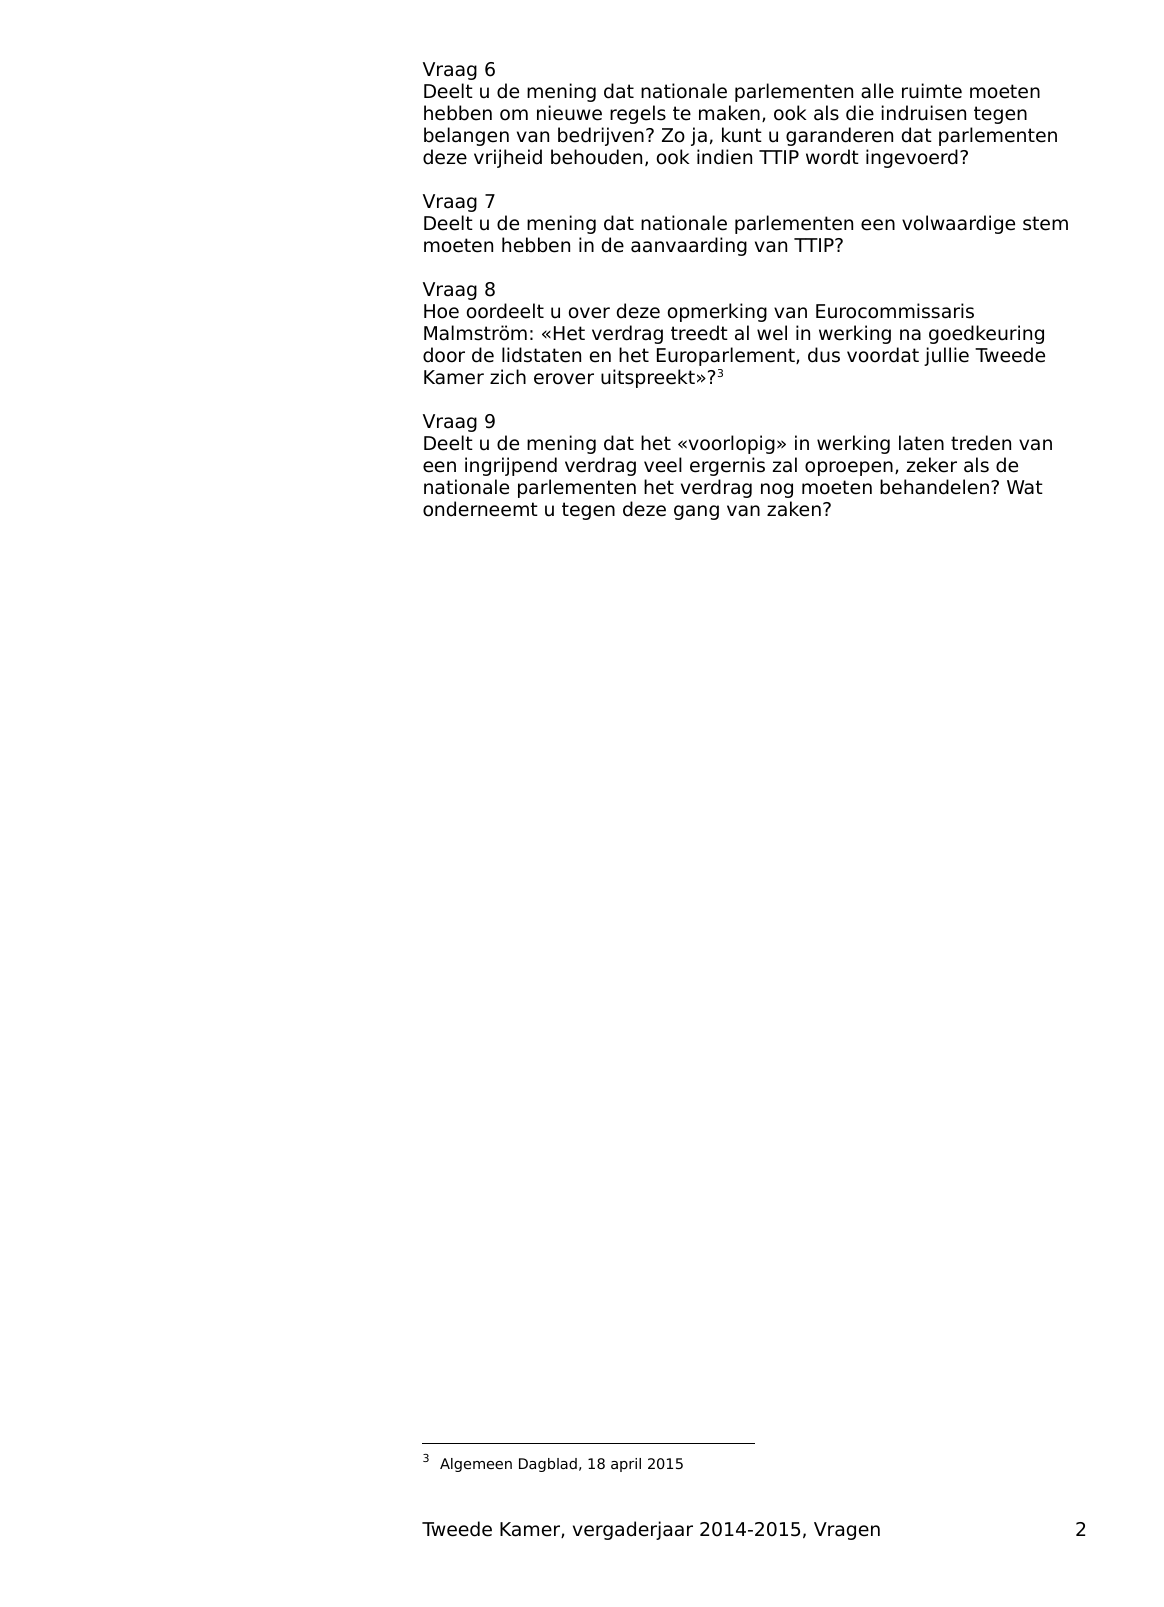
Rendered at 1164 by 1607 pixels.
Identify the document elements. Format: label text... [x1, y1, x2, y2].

text Vraag 9 [422, 411, 1087, 433]
text Deelt u de mening dat het «voorlopig» in werking laten treden van een ingrijpend verdrag veel ergernis zal oproepen, zeker als de nationale parlementen het verdrag nog moeten behandelen? Wat onderneemt u tegen deze gang van zaken? [422, 433, 1087, 521]
text Vraag 8 [422, 279, 1087, 301]
text Deelt u de mening dat nationale parlementen een volwaardige stem moeten hebben in de aanvaarding van TTIP? [422, 213, 1087, 257]
text Vraag 7 [422, 191, 1087, 213]
text Hoe oordeelt u over deze opmerking van Eurocommissaris Malmström: «Het verdrag treedt al wel in werking na goedkeuring door de lidstaten en het Europarlement, dus voordat jullie Tweede Kamer zich erover uitspreekt»? [422, 301, 1087, 389]
text Algemeen Dagblad, 18 april 2015 [422, 1452, 1087, 1474]
text Deelt u de mening dat nationale parlementen alle ruimte moeten hebben om nieuwe regels te maken, ook als die indruisen tegen belangen van bedrijven? Zo ja, kunt u garanderen dat parlementen deze vrijheid behouden, ook indien TTIP wordt ingevoerd? [422, 81, 1087, 169]
text Vraag 6 [422, 59, 1087, 81]
